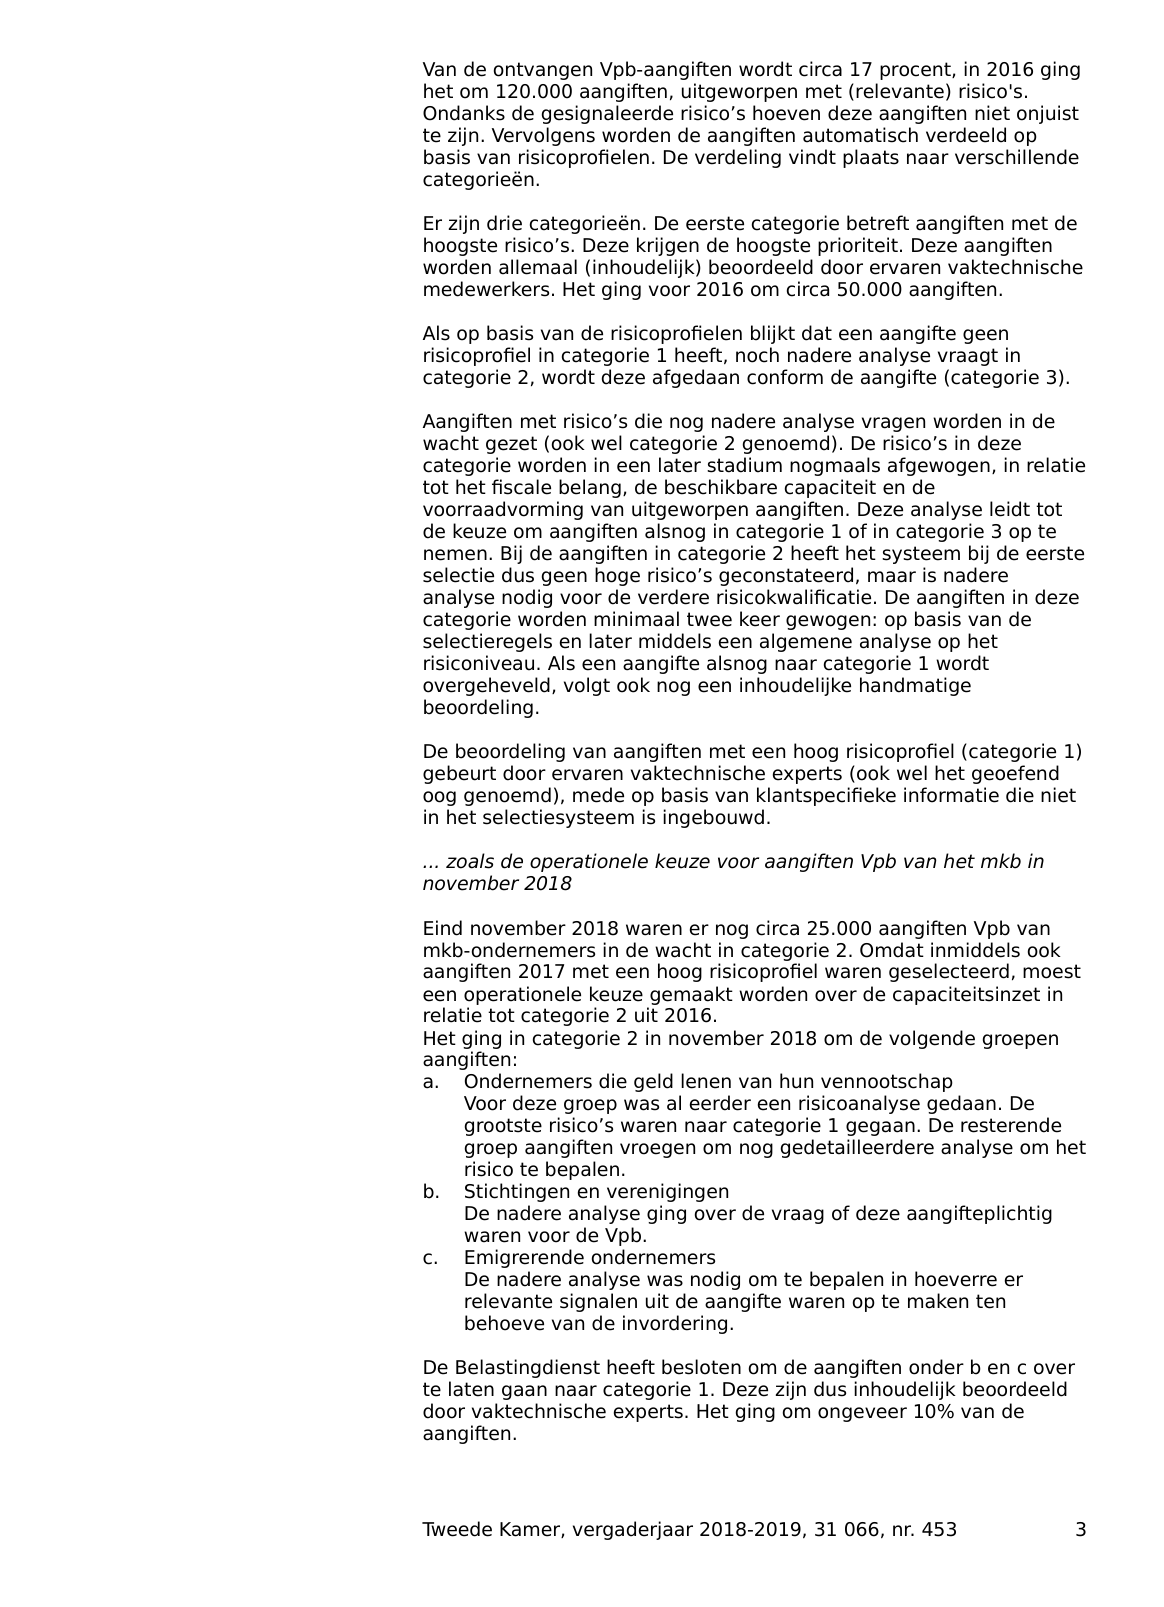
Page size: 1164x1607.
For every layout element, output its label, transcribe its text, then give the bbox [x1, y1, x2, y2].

text Het ging in categorie 2 in november 2018 om de volgende groepen aangiften: [422, 1027, 1087, 1071]
text Als op basis van de risicoprofielen blijkt dat een aangifte geen risicoprofiel in categorie 1 heeft, noch nadere analyse vraagt in categorie 2, wordt deze afgedaan conform de aangifte (categorie 3). [422, 323, 1087, 389]
text Aangiften met risico’s die nog nadere analyse vragen worden in de wacht gezet (ook wel categorie 2 genoemd). De risico’s in deze categorie worden in een later stadium nogmaals afgewogen, in relatie tot het fiscale belang, de beschikbare capaciteit en de voorraadvorming van uitgeworpen aangiften. Deze analyse leidt tot de keuze om aangiften alsnog in categorie 1 of in categorie 3 op te nemen. Bij de aangiften in categorie 2 heeft het systeem bij de eerste selectie dus geen hoge risico’s geconstateerd, maar is nadere analyse nodig voor de verdere risicokwalificatie. De aangiften in deze categorie worden minimaal twee keer gewogen: op basis van de selectieregels en later middels een algemene analyse op het risiconiveau. Als een aangifte alsnog naar categorie 1 wordt overgeheveld, volgt ook nog een inhoudelijke handmatige beoordeling. [422, 411, 1087, 719]
text b. Stichtingen en verenigingen [422, 1181, 1087, 1203]
text De nadere analyse ging over de vraag of deze aangifteplichtig waren voor de Vpb. [464, 1203, 1087, 1247]
text a. Ondernemers die geld lenen van hun vennootschap [422, 1071, 1087, 1093]
text Er zijn drie categorieën. De eerste categorie betreft aangiften met de hoogste risico’s. Deze krijgen de hoogste prioriteit. Deze aangiften worden allemaal (inhoudelijk) beoordeeld door ervaren vaktechnische medewerkers. Het ging voor 2016 om circa 50.000 aangiften. [422, 213, 1087, 301]
subtitle ... zoals de operationele keuze voor aangiften Vpb van het mkb in november 2018 [422, 851, 1087, 895]
text Van de ontvangen Vpb-aangiften wordt circa 17 procent, in 2016 ging het om 120.000 aangiften, uitgeworpen met (relevante) risico's. Ondanks de gesignaleerde risico’s hoeven deze aangiften niet onjuist te zijn. Vervolgens worden de aangiften automatisch verdeeld op basis van risicoprofielen. De verdeling vindt plaats naar verschillende categorieën. [422, 59, 1087, 191]
text De Belastingdienst heeft besloten om de aangiften onder b en c over te laten gaan naar categorie 1. Deze zijn dus inhoudelijk beoordeeld door vaktechnische experts. Het ging om ongeveer 10% van de aangiften. [422, 1357, 1087, 1445]
text De beoordeling van aangiften met een hoog risicoprofiel (categorie 1) gebeurt door ervaren vaktechnische experts (ook wel het geoefend oog genoemd), mede op basis van klantspecifieke informatie die niet in het selectiesysteem is ingebouwd. [422, 741, 1087, 829]
text Eind november 2018 waren er nog circa 25.000 aangiften Vpb van mkb-ondernemers in de wacht in categorie 2. Omdat inmiddels ook aangiften 2017 met een hoog risicoprofiel waren geselecteerd, moest een operationele keuze gemaakt worden over de capaciteitsinzet in relatie tot categorie 2 uit 2016. [422, 917, 1087, 1027]
text c. Emigrerende ondernemers [422, 1247, 1087, 1269]
text De nadere analyse was nodig om te bepalen in hoeverre er relevante signalen uit de aangifte waren op te maken ten behoeve van de invordering. [464, 1269, 1087, 1335]
text Voor deze groep was al eerder een risicoanalyse gedaan. De grootste risico’s waren naar categorie 1 gegaan. De resterende groep aangiften vroegen om nog gedetailleerdere analyse om het risico te bepalen. [464, 1093, 1087, 1181]
